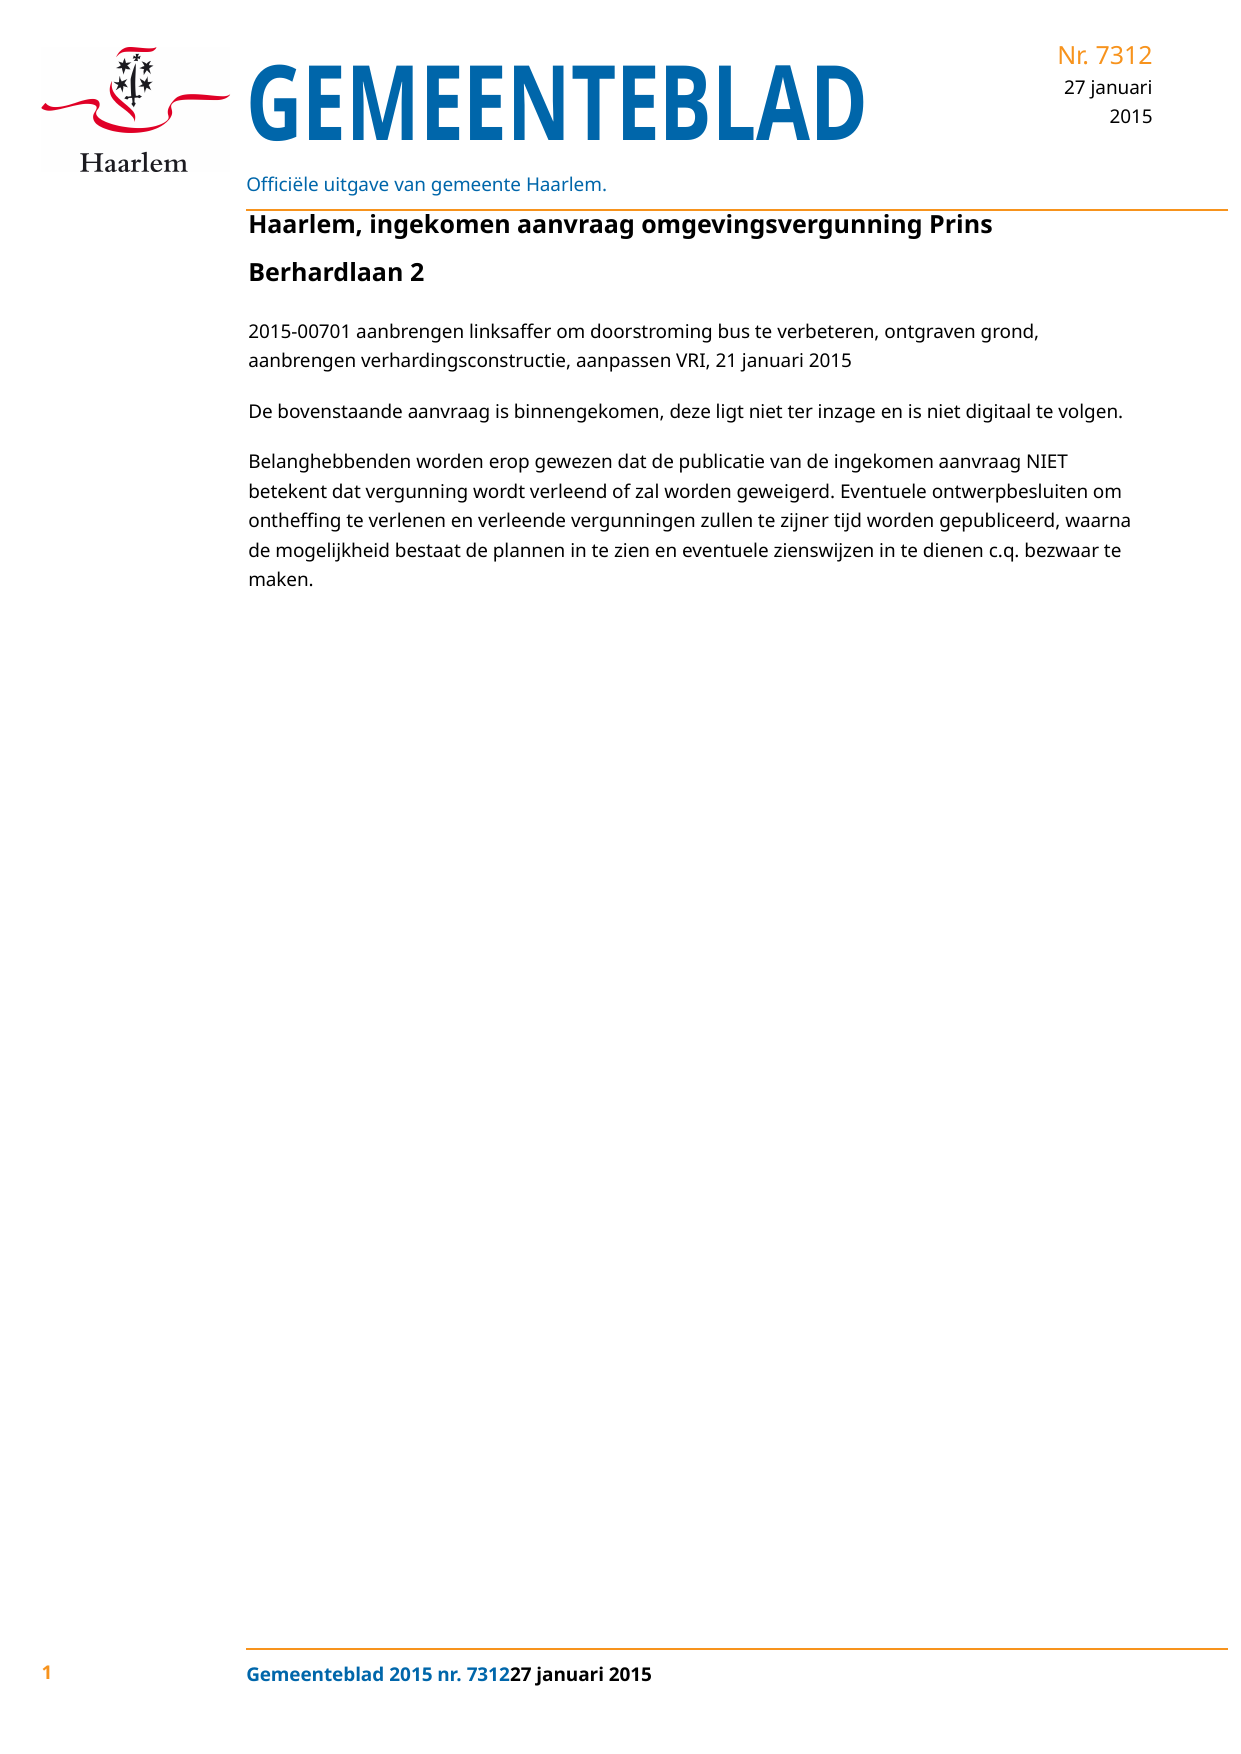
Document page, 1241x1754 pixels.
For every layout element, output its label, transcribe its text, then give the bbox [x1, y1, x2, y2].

text 2015-00701 aanbrengen linksaffer om doorstroming bus te verbeteren, ontgraven grond, aanbrengen verhardingsconstructie, aanpassen VRI, 21 januari 2015 [248, 318, 1152, 373]
text Belanghebbenden worden erop gewezen dat de publicatie van de ingekomen aanvraag NIET betekent dat vergunning wordt verleend of zal worden geweigerd. Eventuele ontwerpbesluiten om ontheffing te verlenen en verleende vergunningen zullen te zijner tijd worden gepubliceerd, waarna de mogelijkheid bestaat de plannen in te zien en eventuele zienswijzen in te dienen c.q. bezwaar te maken. [248, 448, 1152, 592]
picture [41, 47, 231, 172]
text Haarlem, ingekomen aanvraag omgevingsvergunning Prins Berhardlaan 2 [248, 211, 1152, 288]
text De bovenstaande aanvraag is binnengekomen, deze ligt niet ter inzage en is niet digitaal te volgen. [248, 398, 1152, 424]
